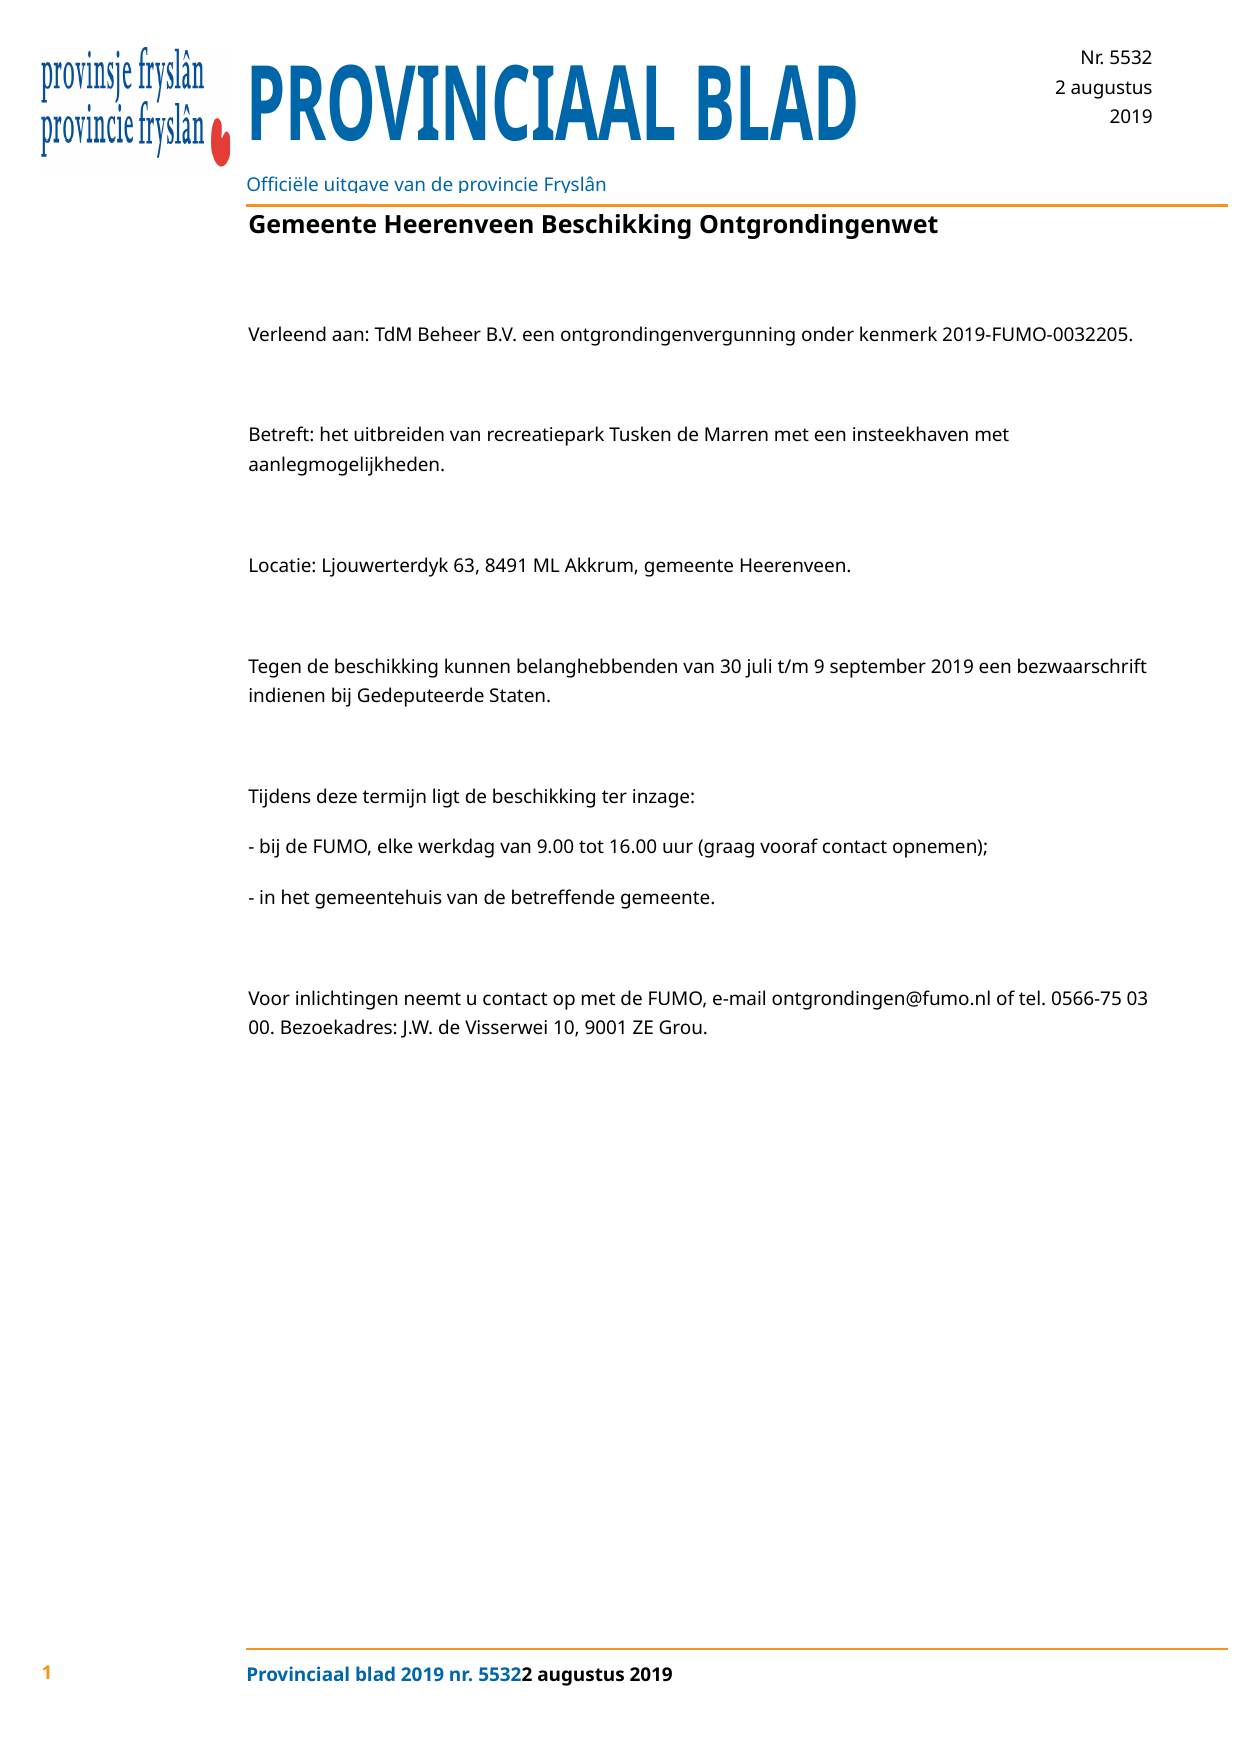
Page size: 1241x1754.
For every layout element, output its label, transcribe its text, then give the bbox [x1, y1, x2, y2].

text Voor inlichtingen neemt u contact op met de FUMO, e-mail ontgrondingen@fumo.nl of tel. 0566-75 03 00. Bezoekadres: J.W. de Visserwei 10, 9001 ZE Grou. [248, 985, 1152, 1040]
text Betreft: het uitbreiden van recreatiepark Tusken de Marren met een insteekhaven met aanlegmogelijkheden. [248, 422, 1152, 477]
text Verleend aan: TdM Beheer B.V. een ontgrondingenvergunning onder kenmerk 2019-FUMO-0032205. [248, 321, 1152, 346]
text Tegen de beschikking kunnen belanghebbenden van 30 juli t/m 9 september 2019 een bezwaarschrift indienen bij Gedeputeerde Staten. [248, 653, 1152, 708]
text Locatie: Ljouwerterdyk 63, 8491 ML Akkrum, gemeente Heerenveen. [248, 552, 1152, 578]
text - bij de FUMO, elke werkdag van 9.00 tot 16.00 uur (graag vooraf contact opnemen); [248, 834, 1152, 859]
text Tijdens deze termijn ligt de beschikking ter inzage: [248, 783, 1152, 809]
picture [41, 47, 231, 172]
text Gemeente Heerenveen Beschikking Ontgrondingenwet [248, 207, 1152, 241]
text - in het gemeentehuis van de betreffende gemeente. [248, 884, 1152, 910]
